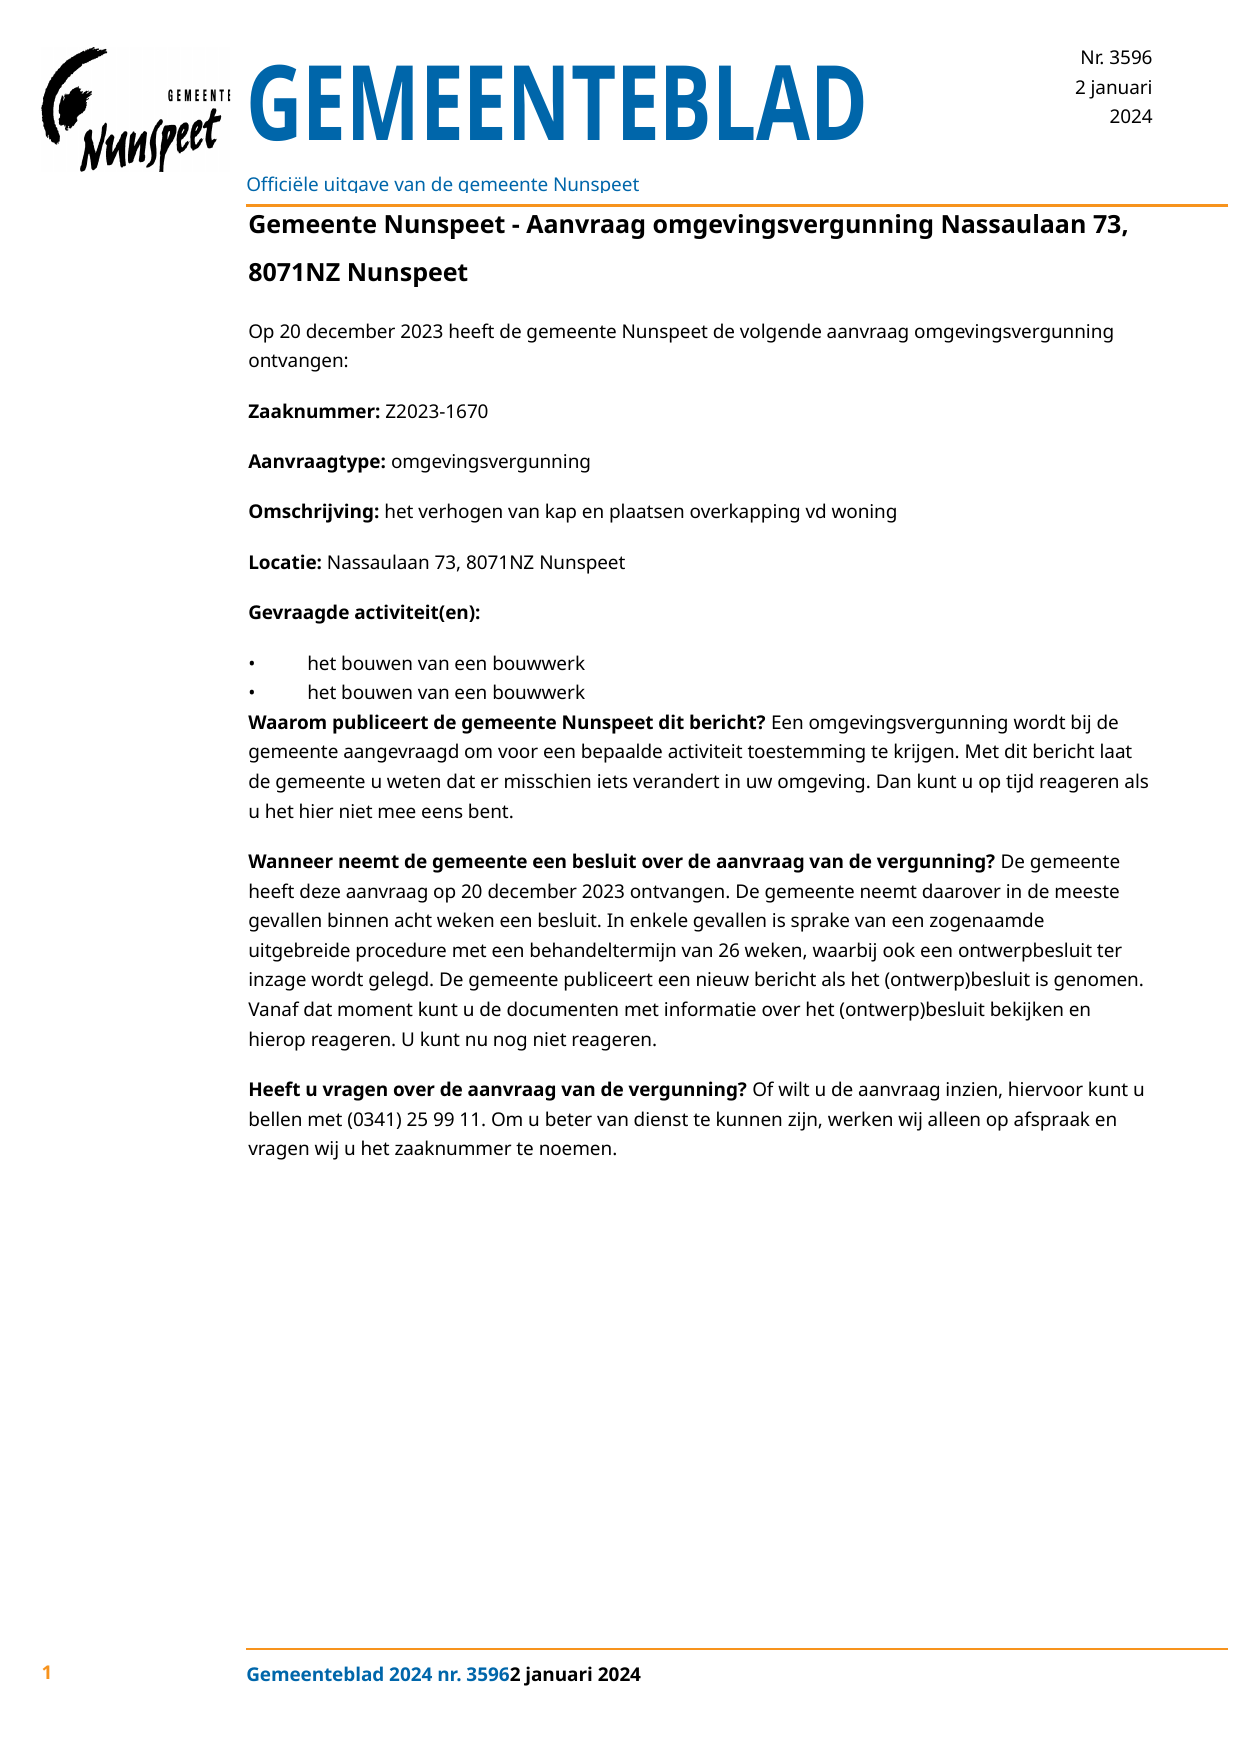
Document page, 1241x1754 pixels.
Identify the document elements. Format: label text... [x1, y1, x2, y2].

text Waarom publiceert de gemeente Nunspeet dit bericht? Een omgevingsvergunning wordt bij de gemeente aangevraagd om voor een bepaalde activiteit toestemming te krijgen. Met dit bericht laat de gemeente u weten dat er misschien iets verandert in uw omgeving. Dan kunt u op tijd reageren als u het hier niet mee eens bent. [248, 709, 1152, 824]
picture [41, 47, 231, 172]
text Locatie: Nassaulaan 73, 8071NZ Nunspeet [248, 549, 1152, 575]
text Gemeente Nunspeet - Aanvraag omgevingsvergunning Nassaulaan 73, 8071NZ Nunspeet [248, 207, 1152, 288]
list het bouwen van een bouwwerk [248, 650, 1152, 676]
text Heeft u vragen over de aanvraag van de vergunning? Of wilt u de aanvraag inzien, hiervoor kunt u bellen met (0341) 25 99 11. Om u beter van dienst te kunnen zijn, werken wij alleen op afspraak en vragen wij u het zaaknummer te noemen. [248, 1076, 1152, 1161]
text Wanneer neemt de gemeente een besluit over de aanvraag van de vergunning? De gemeente heeft deze aanvraag op 20 december 2023 ontvangen. De gemeente neemt daarover in de meeste gevallen binnen acht weken een besluit. In enkele gevallen is sprake van een zogenaamde uitgebreide procedure met een behandeltermijn van 26 weken, waarbij ook een ontwerpbesluit ter inzage wordt gelegd. De gemeente publiceert een nieuw bericht als het (ontwerp)besluit is genomen. Vanaf dat moment kunt u de documenten met informatie over het (ontwerp)besluit bekijken en hierop reageren. U kunt nu nog niet reageren. [248, 848, 1152, 1052]
text Aanvraagtype: omgevingsvergunning [248, 448, 1152, 474]
text Gevraagde activiteit(en): [248, 599, 1152, 625]
text Op 20 december 2023 heeft de gemeente Nunspeet de volgende aanvraag omgevingsvergunning ontvangen: [248, 318, 1152, 373]
text Zaaknummer: Z2023-1670 [248, 398, 1152, 424]
list het bouwen van een bouwwerk [248, 679, 1152, 705]
text Omschrijving: het verhogen van kap en plaatsen overkapping vd woning [248, 499, 1152, 524]
